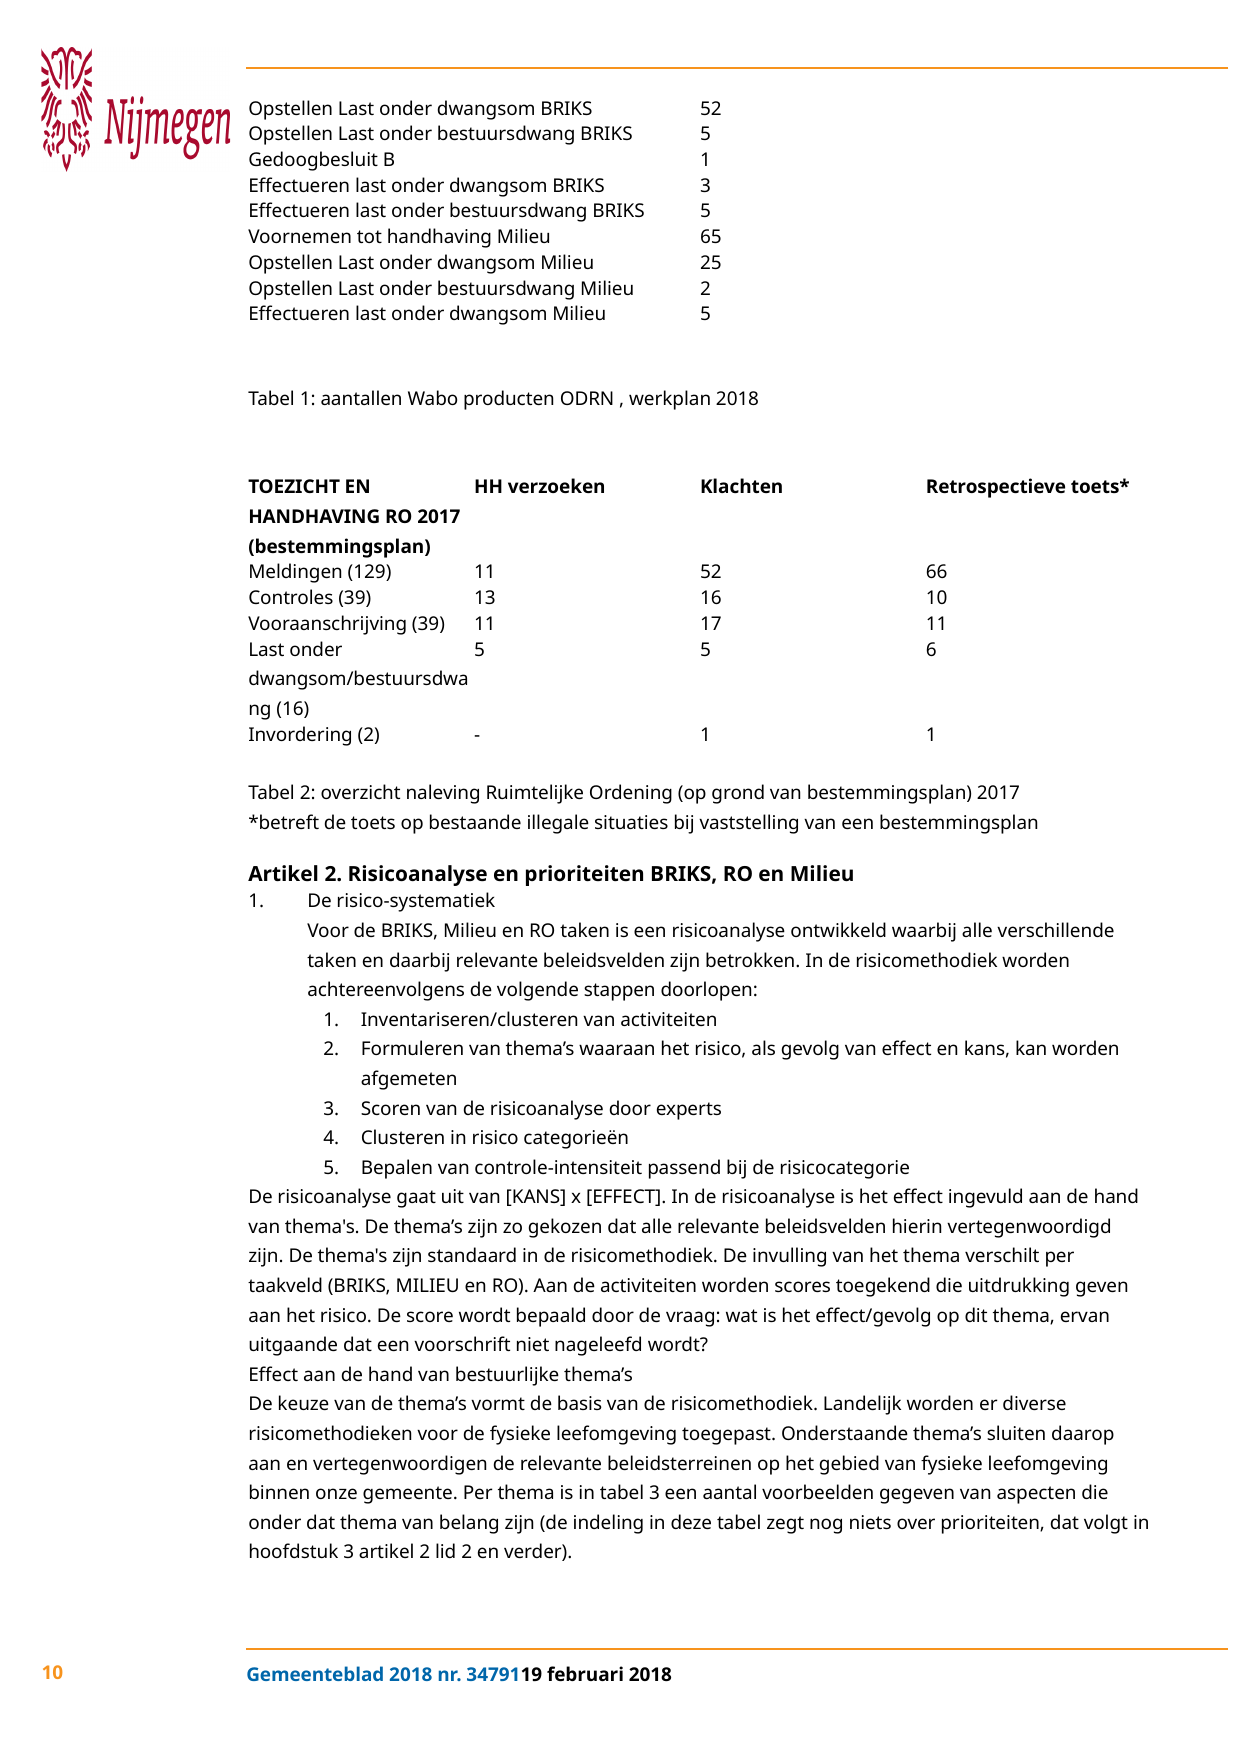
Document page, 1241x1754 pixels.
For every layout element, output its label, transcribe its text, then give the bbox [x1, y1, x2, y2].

list Clusteren in risico categorieën [323, 1124, 1152, 1150]
table_cell 6 [926, 636, 1152, 721]
table_cell 25 [700, 249, 1152, 275]
list Bepalen van controle-intensiteit passend bij de risicocategorie [323, 1154, 1152, 1180]
table_cell Effectueren last onder bestuursdwang BRIKS [248, 198, 700, 223]
table_cell 11 [926, 610, 1152, 636]
table_cell Effectueren last onder dwangsom BRIKS [248, 172, 700, 198]
table_cell 11 [474, 559, 700, 584]
text Tabel 2: overzicht naleving Ruimtelijke Ordening (op grond van bestemmingsplan) 2017 [248, 779, 1152, 805]
table_cell [700, 326, 1152, 352]
table_cell Opstellen Last onder bestuursdwang BRIKS [248, 121, 700, 146]
table_cell 3 [700, 172, 1152, 198]
text Artikel 2. Risicoanalyse en prioriteiten BRIKS, RO en Milieu [248, 859, 1152, 888]
text *betreft de toets op bestaande illegale situaties bij vaststelling van een bestemmingsplan [248, 809, 1152, 834]
table_cell 5 [700, 121, 1152, 146]
list Voor de BRIKS, Milieu en RO taken is een risicoanalyse ontwikkeld waarbij alle verschillende taken en daarbij relevante beleidsvelden zijn betrokken. In de risicomethodiek worden achtereenvolgens de volgende stappen doorlopen: [248, 917, 1152, 1002]
table_cell 2 [700, 275, 1152, 301]
table_cell 16 [700, 584, 926, 610]
table_cell Opstellen Last onder bestuursdwang Milieu [248, 275, 700, 301]
picture [41, 47, 231, 172]
list De risico-systematiek [248, 888, 1152, 913]
table_cell 52 [700, 559, 926, 584]
table_header HH verzoeken [474, 474, 700, 559]
table_cell Opstellen Last onder dwangsom Milieu [248, 249, 700, 275]
text Tabel 1: aantallen Wabo producten ODRN , werkplan 2018 [248, 385, 1152, 411]
table_cell 1 [926, 721, 1152, 746]
table_cell 52 [700, 95, 1152, 121]
table_cell 5 [700, 198, 1152, 223]
table_cell - [474, 721, 700, 746]
list Inventariseren/clusteren van activiteiten [323, 1006, 1152, 1032]
table_cell 66 [926, 559, 1152, 584]
table_cell [248, 326, 700, 352]
table_header TOEZICHT EN HANDHAVING RO 2017 (bestemmingsplan) [248, 474, 474, 559]
table_cell Meldingen (129) [248, 559, 474, 584]
table_cell 65 [700, 224, 1152, 249]
text De keuze van de thema’s vormt de basis van de risicomethodiek. Landelijk worden er diverse risicomethodieken voor de fysieke leefomgeving toegepast. Onderstaande thema’s sluiten daarop aan en vertegenwoordigen de relevante beleidsterreinen op het gebied van fysieke leefomgeving binnen onze gemeente. Per thema is in tabel 3 een aantal voorbeelden gegeven van aspecten die onder dat thema van belang zijn (de indeling in deze tabel zegt nog niets over prioriteiten, dat volgt in hoofdstuk 3 artikel 2 lid 2 en verder). [248, 1391, 1152, 1564]
table_cell Controles (39) [248, 584, 474, 610]
table_cell 5 [700, 301, 1152, 326]
table_cell 10 [926, 584, 1152, 610]
table_cell Gedoogbesluit B [248, 146, 700, 172]
text De risicoanalyse gaat uit van [KANS] x [EFFECT]. In de risicoanalyse is het effect ingevuld aan de hand van thema's. De thema’s zijn zo gekozen dat alle relevante beleidsvelden hierin vertegenwoordigd zijn. De thema's zijn standaard in de risicomethodiek. De invulling van het thema verschilt per taakveld (BRIKS, MILIEU en RO). Aan de activiteiten worden scores toegekend die uitdrukking geven aan het risico. De score wordt bepaald door de vraag: wat is het effect/gevolg op dit thema, ervan uitgaande dat een voorschrift niet nageleefd wordt? [248, 1183, 1152, 1357]
table_cell Effectueren last onder dwangsom Milieu [248, 301, 700, 326]
table_cell Invordering (2) [248, 721, 474, 746]
table_cell 1 [700, 146, 1152, 172]
table_cell Vooraanschrijving (39) [248, 610, 474, 636]
list Formuleren van thema’s waaraan het risico, als gevolg van effect en kans, kan worden afgemeten [323, 1036, 1152, 1091]
table_cell 5 [474, 636, 700, 721]
table_cell 1 [700, 721, 926, 746]
table_cell 13 [474, 584, 700, 610]
text Effect aan de hand van bestuurlijke thema’s [248, 1361, 1152, 1387]
table_cell 11 [474, 610, 700, 636]
table_cell Voornemen tot handhaving Milieu [248, 224, 700, 249]
table_cell 17 [700, 610, 926, 636]
table_cell Last onder dwangsom/bestuursdwang (16) [248, 636, 474, 721]
table_cell Opstellen Last onder dwangsom BRIKS [248, 95, 700, 121]
list Scoren van de risicoanalyse door experts [323, 1095, 1152, 1121]
table_header Klachten [700, 474, 926, 559]
table_cell 5 [700, 636, 926, 721]
table_header Retrospectieve toets* [926, 474, 1152, 559]
